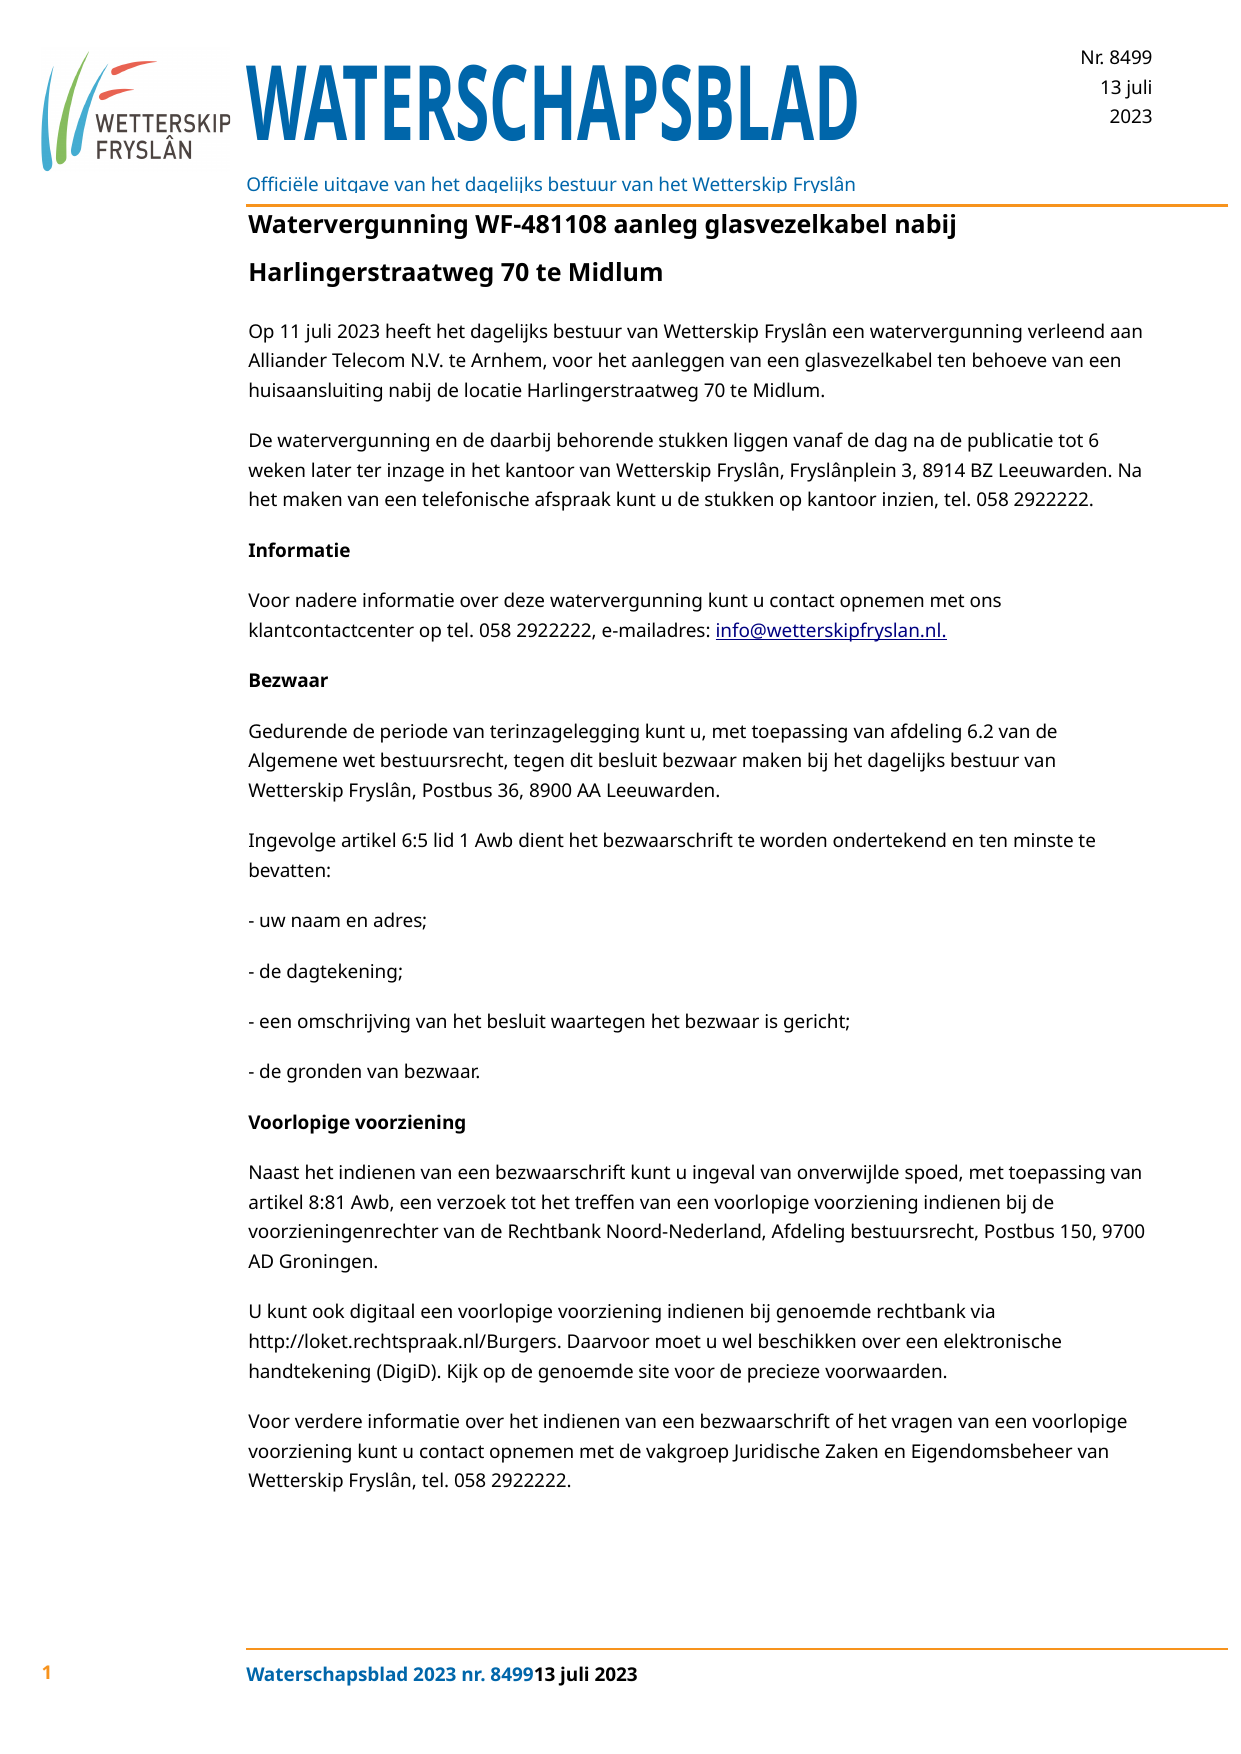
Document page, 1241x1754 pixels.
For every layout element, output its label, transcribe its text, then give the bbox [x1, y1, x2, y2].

text Bezwaar [248, 667, 1152, 693]
text Voorlopige voorziening [248, 1109, 1152, 1135]
text Naast het indienen van een bezwaarschrift kunt u ingeval van onverwijlde spoed, met toepassing van artikel 8:81 Awb, een verzoek tot het treffen van een voorlopige voorziening indienen bij de voorzieningenrechter van de Rechtbank Noord-Nederland, Afdeling bestuursrecht, Postbus 150, 9700 AD Groningen. [248, 1159, 1152, 1274]
text - de gronden van bezwaar. [248, 1059, 1152, 1084]
text - een omschrijving van het besluit waartegen het bezwaar is gericht; [248, 1008, 1152, 1034]
text Op 11 juli 2023 heeft het dagelijks bestuur van Wetterskip Fryslân een watervergunning verleend aan Alliander Telecom N.V. te Arnhem, voor het aanleggen van een glasvezelkabel ten behoeve van een huisaansluiting nabij de locatie Harlingerstraatweg 70 te Midlum. [248, 318, 1152, 403]
text U kunt ook digitaal een voorlopige voorziening indienen bij genoemde rechtbank via http://loket.rechtspraak.nl/Burgers. Daarvoor moet u wel beschikken over een elektronische handtekening (DigiD). Kijk op de genoemde site voor de precieze voorwaarden. [248, 1299, 1152, 1384]
text Voor verdere informatie over het indienen van een bezwaarschrift of het vragen van een voorlopige voorziening kunt u contact opnemen met de vakgroep Juridische Zaken en Eigendomsbeheer van Wetterskip Fryslân, tel. 058 2922222. [248, 1408, 1152, 1493]
text Watervergunning WF-481108 aanleg glasvezelkabel nabij Harlingerstraatweg 70 te Midlum [248, 207, 1152, 288]
text Informatie [248, 537, 1152, 563]
text Voor nadere informatie over deze watervergunning kunt u contact opnemen met ons klantcontactcenter op tel. 058 2922222, e-mailadres: info@wetterskipfryslan.nl. [248, 587, 1152, 643]
text De watervergunning en de daarbij behorende stukken liggen vanaf de dag na de publicatie tot 6 weken later ter inzage in het kantoor van Wetterskip Fryslân, Fryslânplein 3, 8914 BZ Leeuwarden. Na het maken van een telefonische afspraak kunt u de stukken op kantoor inzien, tel. 058 2922222. [248, 427, 1152, 512]
picture [41, 47, 231, 172]
text - uw naam en adres; [248, 907, 1152, 933]
text Gedurende de periode van terinzagelegging kunt u, met toepassing van afdeling 6.2 van de Algemene wet bestuursrecht, tegen dit besluit bezwaar maken bij het dagelijks bestuur van Wetterskip Fryslân, Postbus 36, 8900 AA Leeuwarden. [248, 718, 1152, 803]
text Ingevolge artikel 6:5 lid 1 Awb dient het bezwaarschrift te worden ondertekend en ten minste te bevatten: [248, 827, 1152, 883]
text - de dagtekening; [248, 958, 1152, 984]
